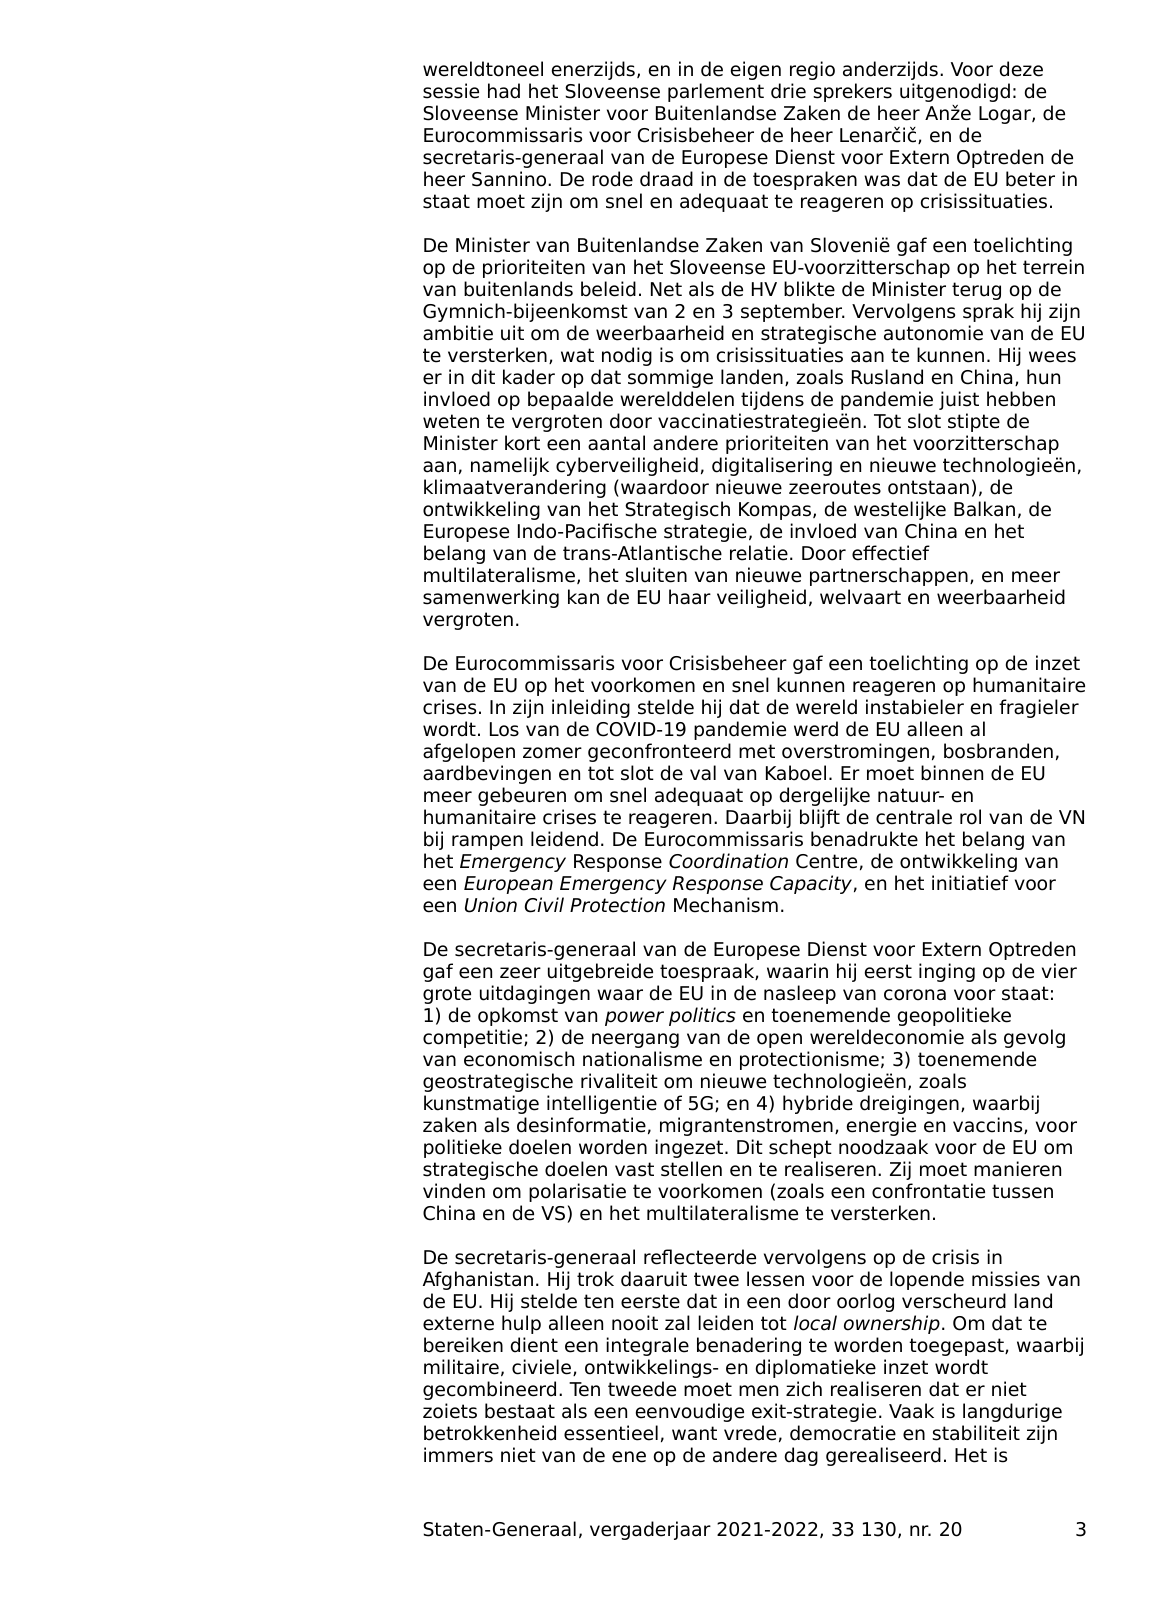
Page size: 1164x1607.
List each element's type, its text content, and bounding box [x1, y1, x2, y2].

text De secretaris-generaal reflecteerde vervolgens op de crisis in Afghanistan. Hij trok daaruit twee lessen voor de lopende missies van de EU. Hij stelde ten eerste dat in een door oorlog verscheurd land externe hulp alleen nooit zal leiden tot local ownership. Om dat te bereiken dient een integrale benadering te worden toegepast, waarbij militaire, civiele, ontwikkelings- en diplomatieke inzet wordt gecombineerd. Ten tweede moet men zich realiseren dat er niet zoiets bestaat als een eenvoudige exit-strategie. Vaak is langdurige betrokkenheid essentieel, want vrede, democratie en stabiliteit zijn immers niet van de ene op de andere dag gerealiseerd. Het is [422, 1247, 1087, 1467]
text wereldtoneel enerzijds, en in de eigen regio anderzijds. Voor deze sessie had het Sloveense parlement drie sprekers uitgenodigd: de Sloveense Minister voor Buitenlandse Zaken de heer Anže Logar, de Eurocommissaris voor Crisisbeheer de heer Lenarčič, en de secretaris-generaal van de Europese Dienst voor Extern Optreden de heer Sannino. De rode draad in de toespraken was dat de EU beter in staat moet zijn om snel en adequaat te reageren op crisissituaties. [422, 59, 1087, 213]
text De Minister van Buitenlandse Zaken van Slovenië gaf een toelichting op de prioriteiten van het Sloveense EU-voorzitterschap op het terrein van buitenlands beleid. Net als de HV blikte de Minister terug op de Gymnich-bijeenkomst van 2 en 3 september. Vervolgens sprak hij zijn ambitie uit om de weerbaarheid en strategische autonomie van de EU te versterken, wat nodig is om crisissituaties aan te kunnen. Hij wees er in dit kader op dat sommige landen, zoals Rusland en China, hun invloed op bepaalde werelddelen tijdens de pandemie juist hebben weten te vergroten door vaccinatiestrategieën. Tot slot stipte de Minister kort een aantal andere prioriteiten van het voorzitterschap aan, namelijk cyberveiligheid, digitalisering en nieuwe technologieën, klimaatverandering (waardoor nieuwe zeeroutes ontstaan), de ontwikkeling van het Strategisch Kompas, de westelijke Balkan, de Europese Indo-Pacifische strategie, de invloed van China en het belang van de trans-Atlantische relatie. Door effectief multilateralisme, het sluiten van nieuwe partnerschappen, en meer samenwerking kan de EU haar veiligheid, welvaart en weerbaarheid vergroten. [422, 235, 1087, 631]
text De secretaris-generaal van de Europese Dienst voor Extern Optreden gaf een zeer uitgebreide toespraak, waarin hij eerst inging op de vier grote uitdagingen waar de EU in de nasleep van corona voor staat: 1) de opkomst van power politics en toenemende geopolitieke competitie; 2) de neergang van de open wereldeconomie als gevolg van economisch nationalisme en protectionisme; 3) toenemende geostrategische rivaliteit om nieuwe technologieën, zoals kunstmatige intelligentie of 5G; en 4) hybride dreigingen, waarbij zaken als desinformatie, migrantenstromen, energie en vaccins, voor politieke doelen worden ingezet. Dit schept noodzaak voor de EU om strategische doelen vast stellen en te realiseren. Zij moet manieren vinden om polarisatie te voorkomen (zoals een confrontatie tussen China en de VS) en het multilateralisme te versterken. [422, 939, 1087, 1224]
text De Eurocommissaris voor Crisisbeheer gaf een toelichting op de inzet van de EU op het voorkomen en snel kunnen reageren op humanitaire crises. In zijn inleiding stelde hij dat de wereld instabieler en fragieler wordt. Los van de COVID-19 pandemie werd de EU alleen al afgelopen zomer geconfronteerd met overstromingen, bosbranden, aardbevingen en tot slot de val van Kaboel. Er moet binnen de EU meer gebeuren om snel adequaat op dergelijke natuur- en humanitaire crises te reageren. Daarbij blijft de centrale rol van de VN bij rampen leidend. De Eurocommissaris benadrukte het belang van het Emergency Response Coordination Centre, de ontwikkeling van een European Emergency Response Capacity, en het initiatief voor een Union Civil Protection Mechanism. [422, 653, 1087, 917]
